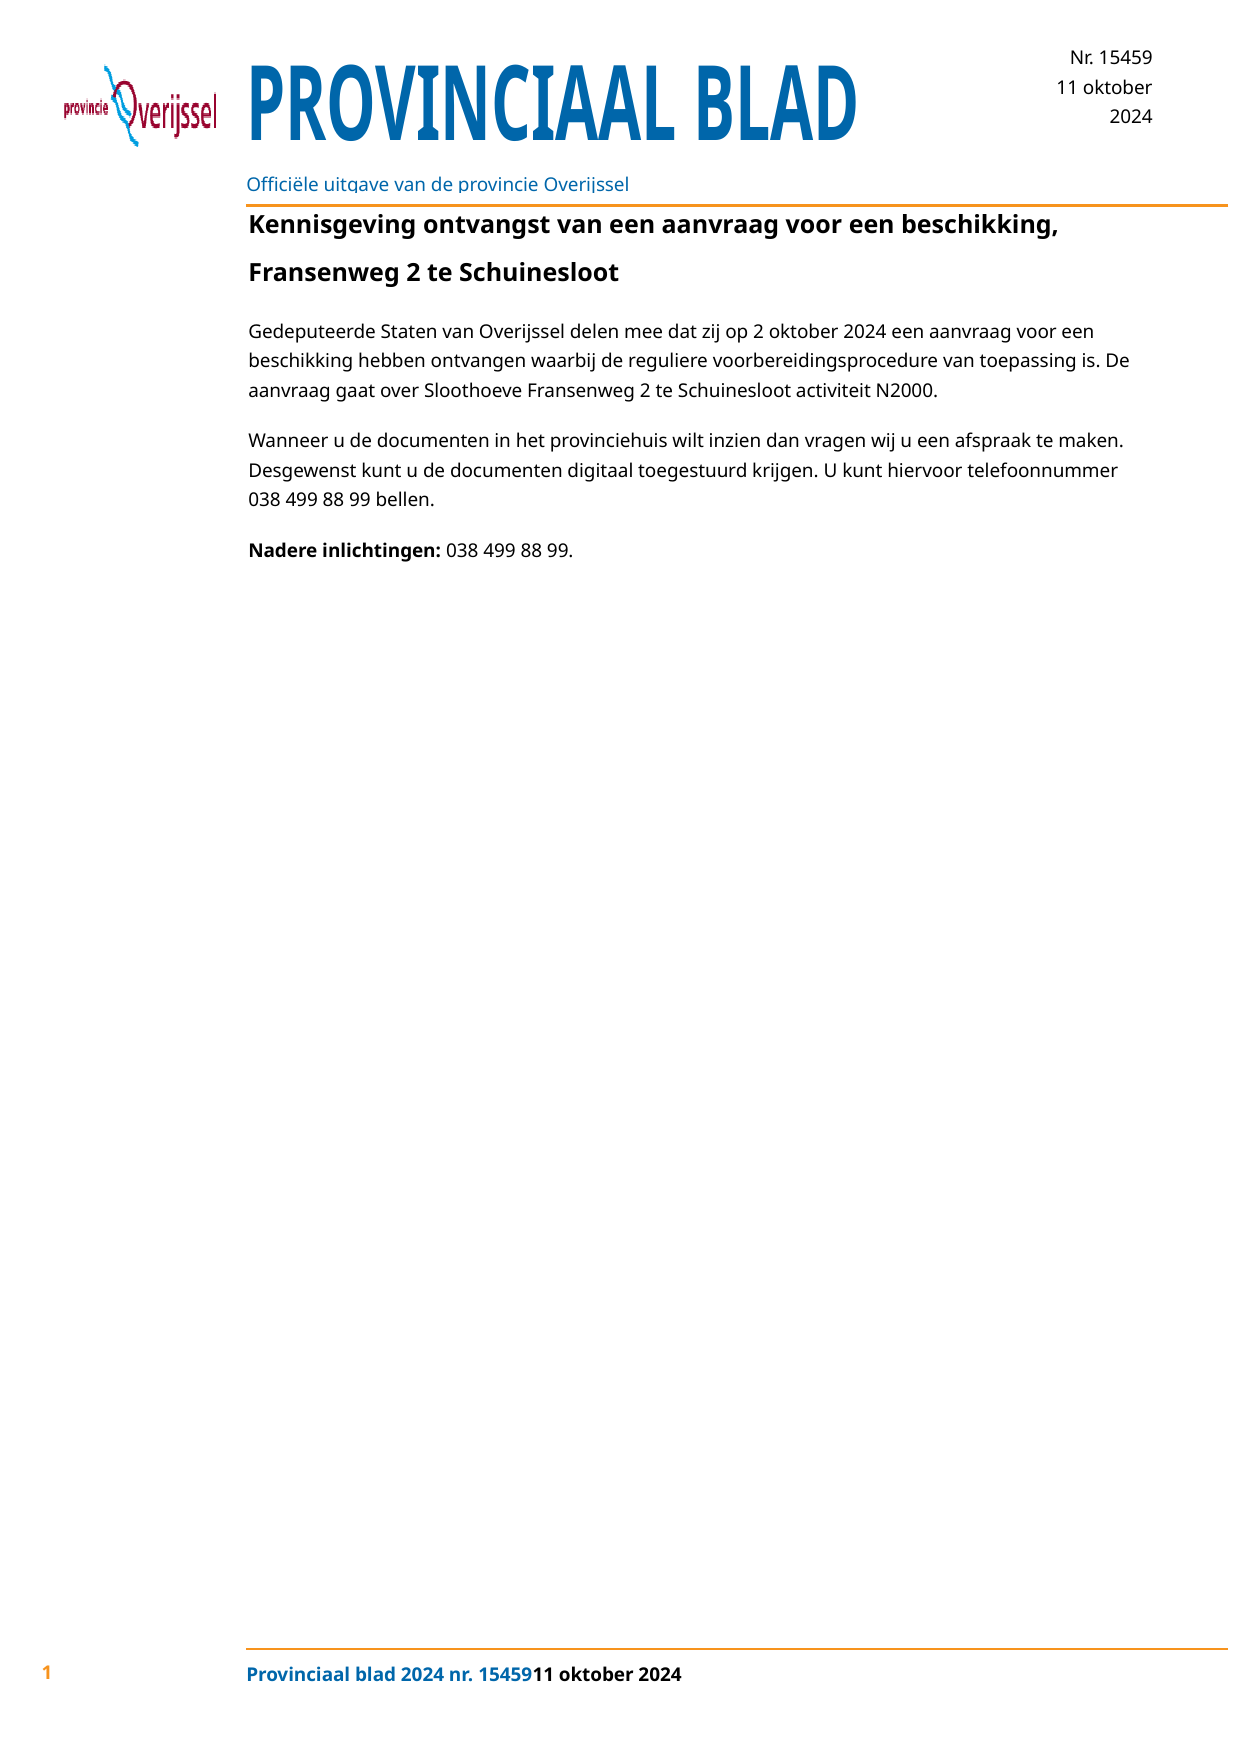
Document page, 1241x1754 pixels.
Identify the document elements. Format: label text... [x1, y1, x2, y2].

text Kennisgeving ontvangst van een aanvraag voor een beschikking, Fransenweg 2 te Schuinesloot [248, 207, 1152, 288]
text Gedeputeerde Staten van Overijssel delen mee dat zij op 2 oktober 2024 een aanvraag voor een beschikking hebben ontvangen waarbij de reguliere voorbereidingsprocedure van toepassing is. De aanvraag gaat over Sloothoeve Fransenweg 2 te Schuinesloot activiteit N2000. [248, 318, 1152, 403]
picture [41, 47, 231, 172]
text Nadere inlichtingen: 038 499 88 99. [248, 537, 1152, 563]
text Wanneer u de documenten in het provinciehuis wilt inzien dan vragen wij u een afspraak te maken. Desgewenst kunt u de documenten digitaal toegestuurd krijgen. U kunt hiervoor telefoonnummer 038 499 88 99 bellen. [248, 427, 1152, 512]
